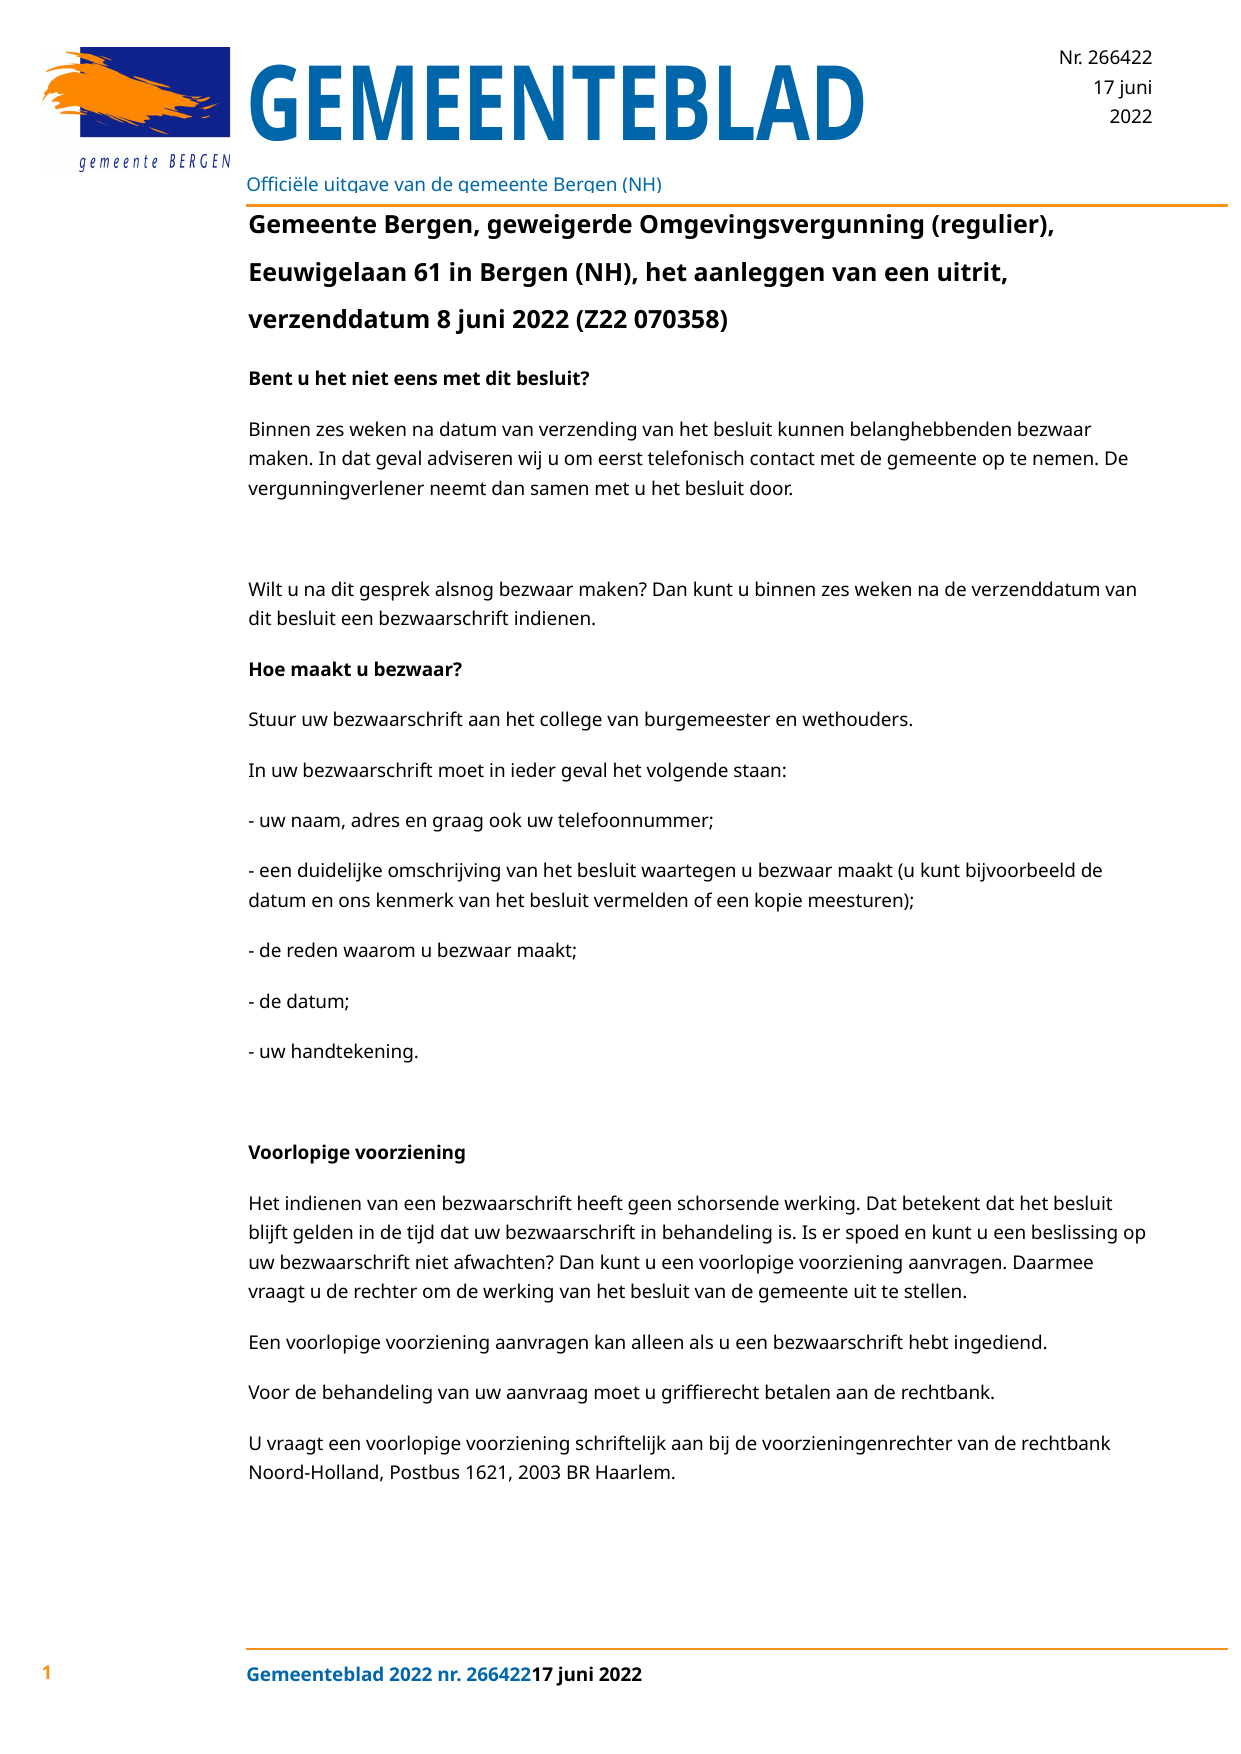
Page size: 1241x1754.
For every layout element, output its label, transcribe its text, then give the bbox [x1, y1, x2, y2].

text - de datum; [248, 988, 1152, 1014]
text - uw naam, adres en graag ook uw telefoonnummer; [248, 807, 1152, 833]
text - een duidelijke omschrijving van het besluit waartegen u bezwaar maakt (u kunt bijvoorbeeld de datum en ons kenmerk van het besluit vermelden of een kopie meesturen); [248, 858, 1152, 913]
text Voorlopige voorziening [248, 1139, 1152, 1165]
text Wilt u na dit gesprek alsnog bezwaar maken? Dan kunt u binnen zes weken na de verzenddatum van dit besluit een bezwaarschrift indienen. [248, 576, 1152, 631]
text Bent u het niet eens met dit besluit? [248, 366, 1152, 391]
text Een voorlopige voorziening aanvragen kan alleen als u een bezwaarschrift hebt ingediend. [248, 1329, 1152, 1354]
text - de reden waarom u bezwaar maakt; [248, 938, 1152, 963]
text Hoe maakt u bezwaar? [248, 656, 1152, 682]
text Binnen zes weken na datum van verzending van het besluit kunnen belanghebbenden bezwaar maken. In dat geval adviseren wij u om eerst telefonisch contact met de gemeente op te nemen. De vergunningverlener neemt dan samen met u het besluit door. [248, 416, 1152, 501]
picture [41, 47, 231, 172]
text Stuur uw bezwaarschrift aan het college van burgemeester en wethouders. [248, 706, 1152, 732]
text In uw bezwaarschrift moet in ieder geval het volgende staan: [248, 757, 1152, 782]
text Het indienen van een bezwaarschrift heeft geen schorsende werking. Dat betekent dat het besluit blijft gelden in de tijd dat uw bezwaarschrift in behandeling is. Is er spoed en kunt u een beslissing op uw bezwaarschrift niet afwachten? Dan kunt u een voorlopige voorziening aanvragen. Daarmee vraagt u de rechter om de werking van het besluit van de gemeente uit te stellen. [248, 1190, 1152, 1304]
text Gemeente Bergen, geweigerde Omgevingsvergunning (regulier), Eeuwigelaan 61 in Bergen (NH), het aanleggen van een uitrit, verzenddatum 8 juni 2022 (Z22 070358) [248, 207, 1152, 336]
text U vraagt een voorlopige voorziening schriftelijk aan bij de voorzieningenrechter van de rechtbank Noord-Holland, Postbus 1621, 2003 BR Haarlem. [248, 1430, 1152, 1485]
text - uw handtekening. [248, 1038, 1152, 1064]
text Voor de behandeling van uw aanvraag moet u griffierecht betalen aan de rechtbank. [248, 1379, 1152, 1405]
